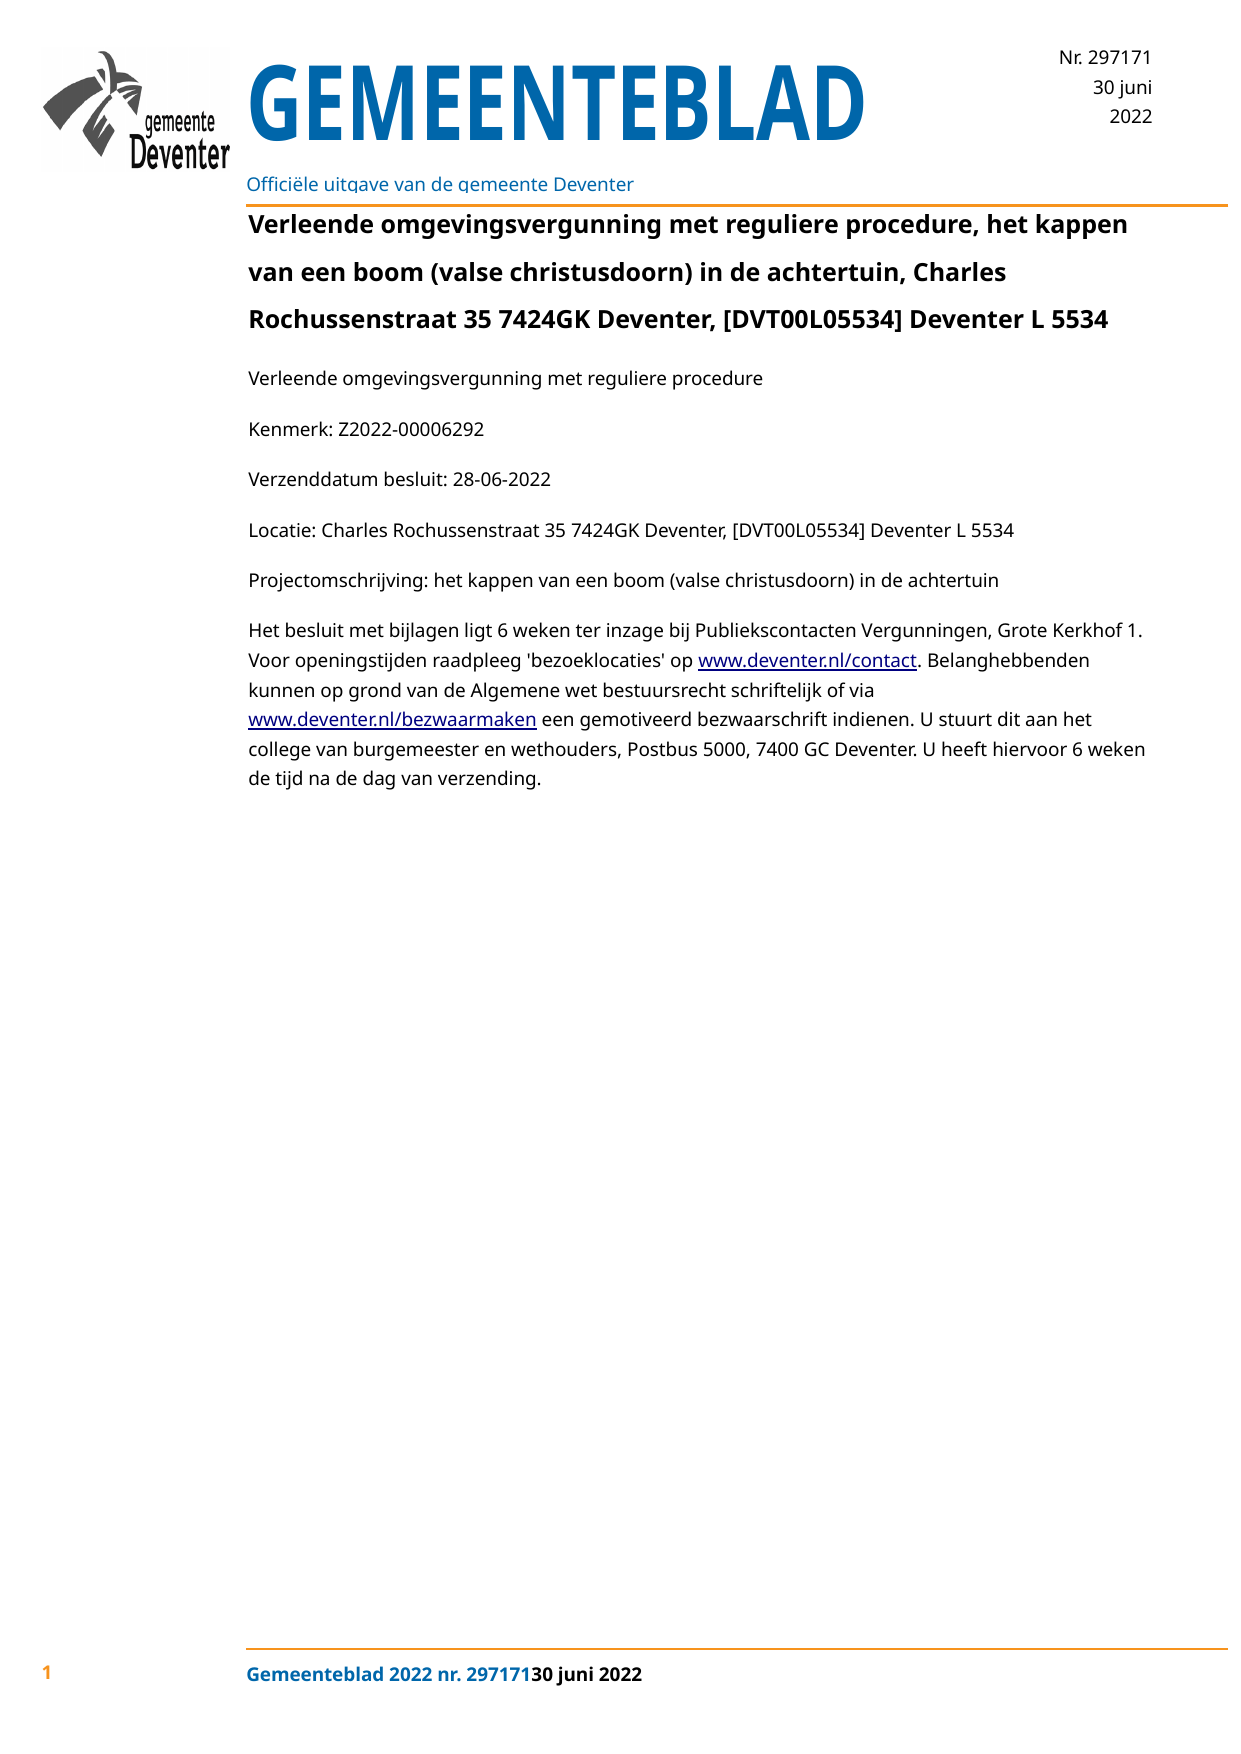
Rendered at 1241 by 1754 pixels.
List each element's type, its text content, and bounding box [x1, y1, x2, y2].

text Verleende omgevingsvergunning met reguliere procedure [248, 366, 1152, 391]
text Het besluit met bijlagen ligt 6 weken ter inzage bij Publiekscontacten Vergunningen, Grote Kerkhof 1. Voor openingstijden raadpleeg 'bezoeklocaties' op www.deventer.nl/contact. Belanghebbenden kunnen op grond van de Algemene wet bestuursrecht schriftelijk of via www.deventer.nl/bezwaarmaken een gemotiveerd bezwaarschrift indienen. U stuurt dit aan het college van burgemeester en wethouders, Postbus 5000, 7400 GC Deventer. U heeft hiervoor 6 weken de tijd na de dag van verzending. [248, 618, 1152, 791]
text Verleende omgevingsvergunning met reguliere procedure, het kappen van een boom (valse christusdoorn) in de achtertuin, Charles Rochussenstraat 35 7424GK Deventer, [DVT00L05534] Deventer L 5534 [248, 207, 1152, 336]
text Locatie: Charles Rochussenstraat 35 7424GK Deventer, [DVT00L05534] Deventer L 5534 [248, 517, 1152, 542]
text Kenmerk: Z2022-00006292 [248, 416, 1152, 442]
text Projectomschrijving: het kappen van een boom (valse christusdoorn) in de achtertuin [248, 567, 1152, 593]
picture [41, 47, 231, 172]
text Verzenddatum besluit: 28-06-2022 [248, 466, 1152, 492]
